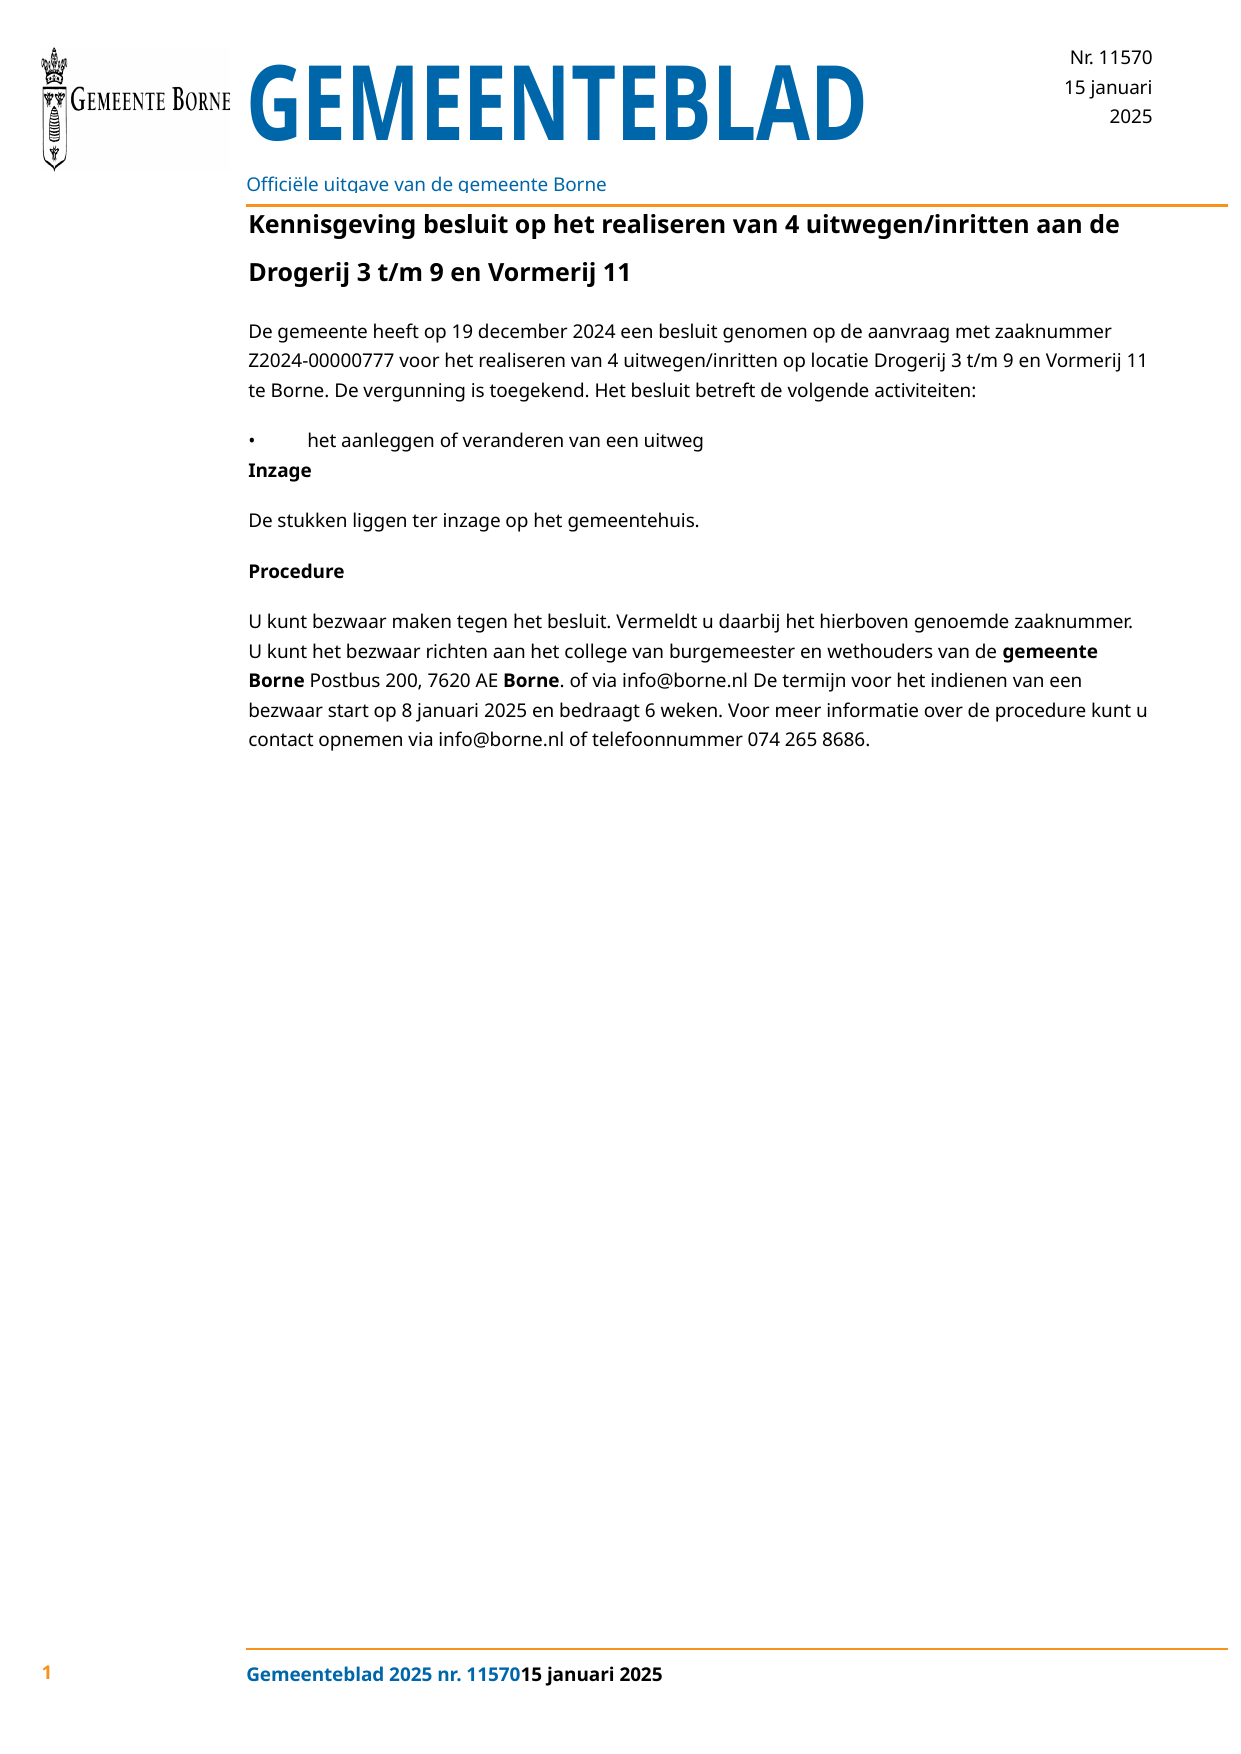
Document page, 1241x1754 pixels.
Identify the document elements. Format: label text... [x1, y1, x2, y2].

list het aanleggen of veranderen van een uitweg [248, 427, 1152, 453]
text Kennisgeving besluit op het realiseren van 4 uitwegen/inritten aan de Drogerij 3 t/m 9 en Vormerij 11 [248, 207, 1152, 288]
picture [41, 47, 231, 172]
text Procedure [248, 558, 1152, 584]
text De stukken liggen ter inzage op het gemeentehuis. [248, 507, 1152, 533]
text Inzage [248, 457, 1152, 483]
text De gemeente heeft op 19 december 2024 een besluit genomen op de aanvraag met zaaknummer Z2024-00000777 voor het realiseren van 4 uitwegen/inritten op locatie Drogerij 3 t/m 9 en Vormerij 11 te Borne. De vergunning is toegekend. Het besluit betreft de volgende activiteiten: [248, 318, 1152, 403]
text U kunt bezwaar maken tegen het besluit. Vermeldt u daarbij het hierboven genoemde zaaknummer. U kunt het bezwaar richten aan het college van burgemeester en wethouders van de gemeente Borne Postbus 200, 7620 AE Borne. of via info@borne.nl De termijn voor het indienen van een bezwaar start op 8 januari 2025 en bedraagt 6 weken. Voor meer informatie over de procedure kunt u contact opnemen via info@borne.nl of telefoonnummer 074 265 8686. [248, 608, 1152, 752]
